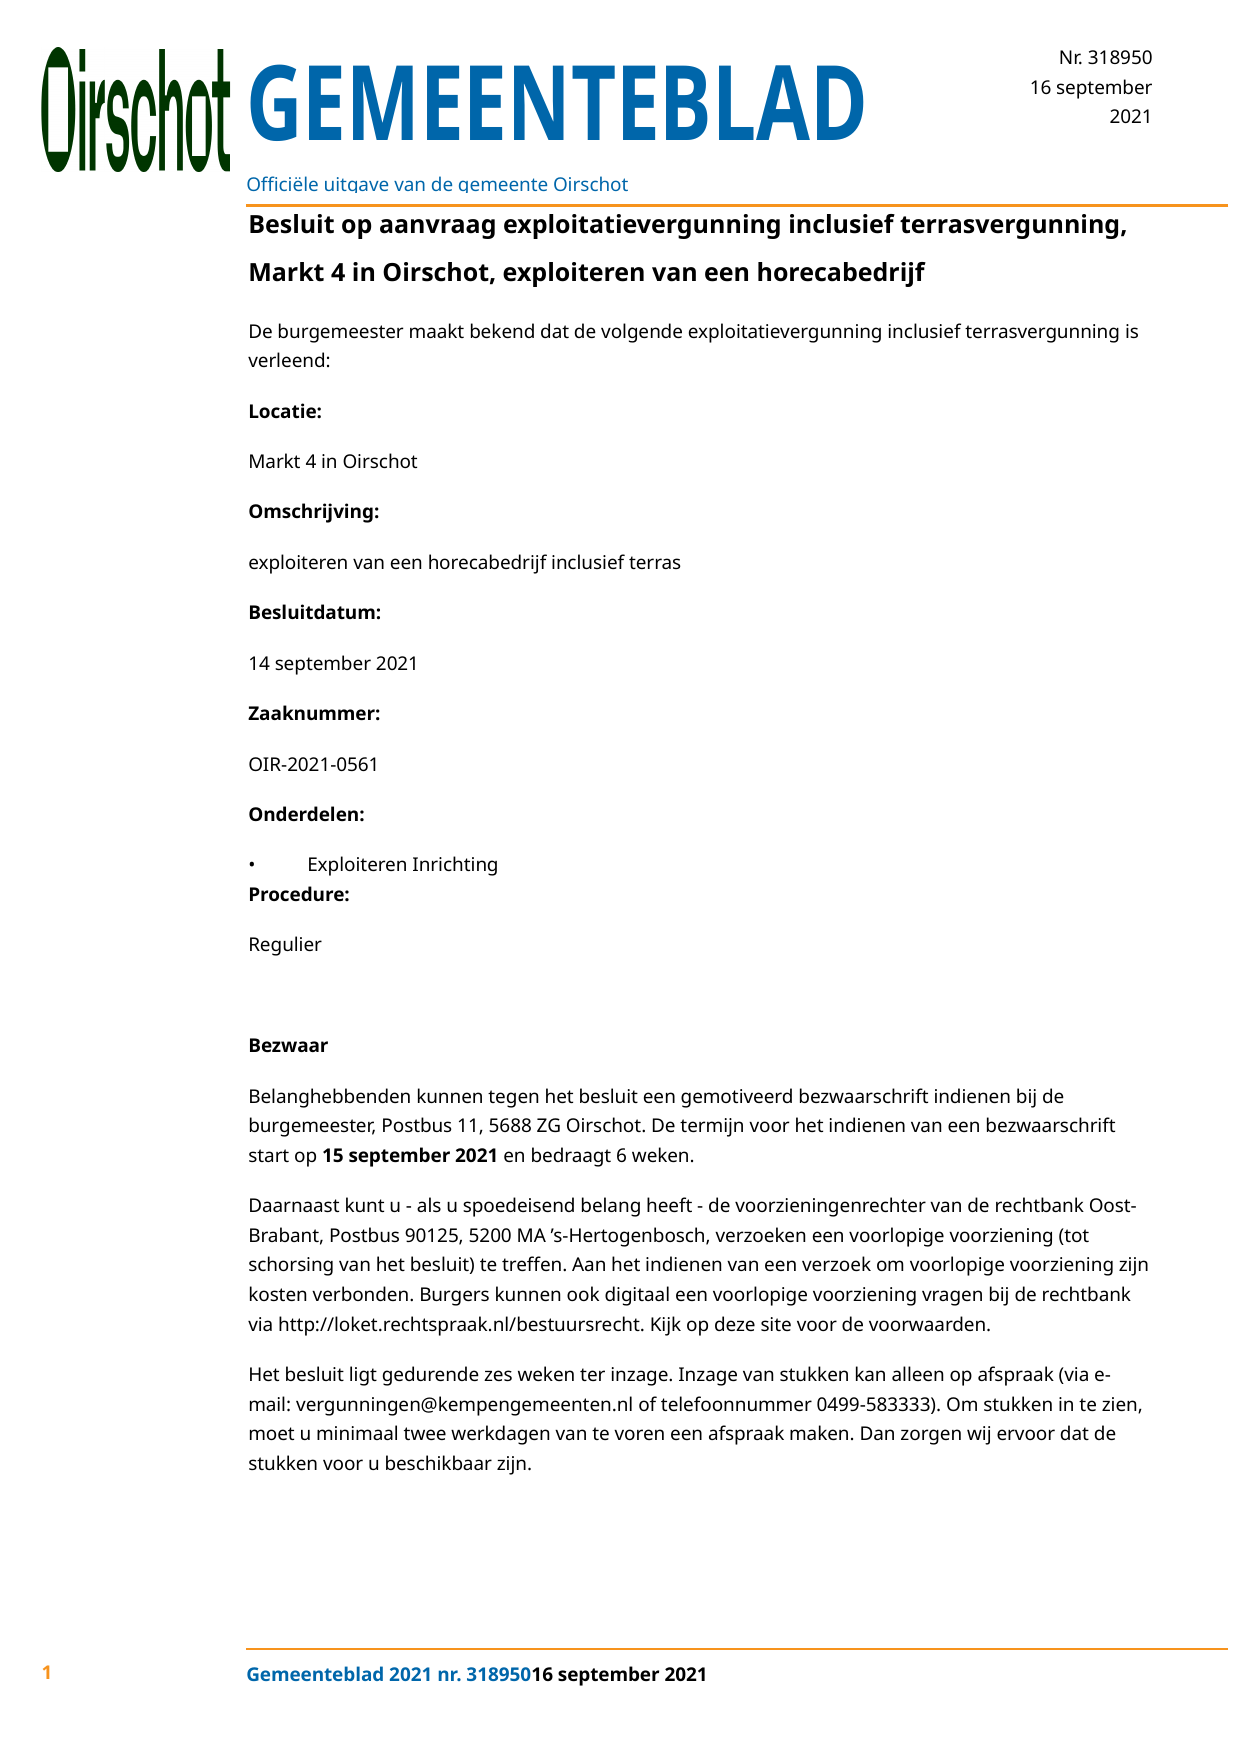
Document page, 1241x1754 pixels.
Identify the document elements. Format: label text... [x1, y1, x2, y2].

text 14 september 2021 [248, 650, 1152, 676]
text Besluitdatum: [248, 599, 1152, 625]
text Belanghebbenden kunnen tegen het besluit een gemotiveerd bezwaarschrift indienen bij de burgemeester, Postbus 11, 5688 ZG Oirschot. De termijn voor het indienen van een bezwaarschrift start op 15 september 2021 en bedraagt 6 weken. [248, 1083, 1152, 1168]
text Besluit op aanvraag exploitatievergunning inclusief terrasvergunning, Markt 4 in Oirschot, exploiteren van een horecabedrijf [248, 207, 1152, 288]
text Procedure: [248, 881, 1152, 907]
text De burgemeester maakt bekend dat de volgende exploitatievergunning inclusief terrasvergunning is verleend: [248, 318, 1152, 373]
picture [41, 47, 231, 172]
list Exploiteren Inrichting [248, 852, 1152, 877]
text OIR-2021-0561 [248, 751, 1152, 777]
text Onderdelen: [248, 801, 1152, 827]
text exploiteren van een horecabedrijf inclusief terras [248, 549, 1152, 575]
text Locatie: [248, 398, 1152, 424]
text Zaaknummer: [248, 700, 1152, 726]
text Bezwaar [248, 1032, 1152, 1058]
text Het besluit ligt gedurende zes weken ter inzage. Inzage van stukken kan alleen op afspraak (via e-mail: vergunningen@kempengemeenten.nl of telefoonnummer 0499-583333). Om stukken in te zien, moet u minimaal twee werkdagen van te voren een afspraak maken. Dan zorgen wij ervoor dat de stukken voor u beschikbaar zijn. [248, 1361, 1152, 1476]
text Regulier [248, 932, 1152, 957]
text Daarnaast kunt u - als u spoedeisend belang heeft - de voorzieningenrechter van de rechtbank Oost-Brabant, Postbus 90125, 5200 MA ’s-Hertogenbosch, verzoeken een voorlopige voorziening (tot schorsing van het besluit) te treffen. Aan het indienen van een verzoek om voorlopige voorziening zijn kosten verbonden. Burgers kunnen ook digitaal een voorlopige voorziening vragen bij de rechtbank via http://loket.rechtspraak.nl/bestuursrecht. Kijk op deze site voor de voorwaarden. [248, 1192, 1152, 1337]
text Markt 4 in Oirschot [248, 448, 1152, 474]
text Omschrijving: [248, 499, 1152, 524]
